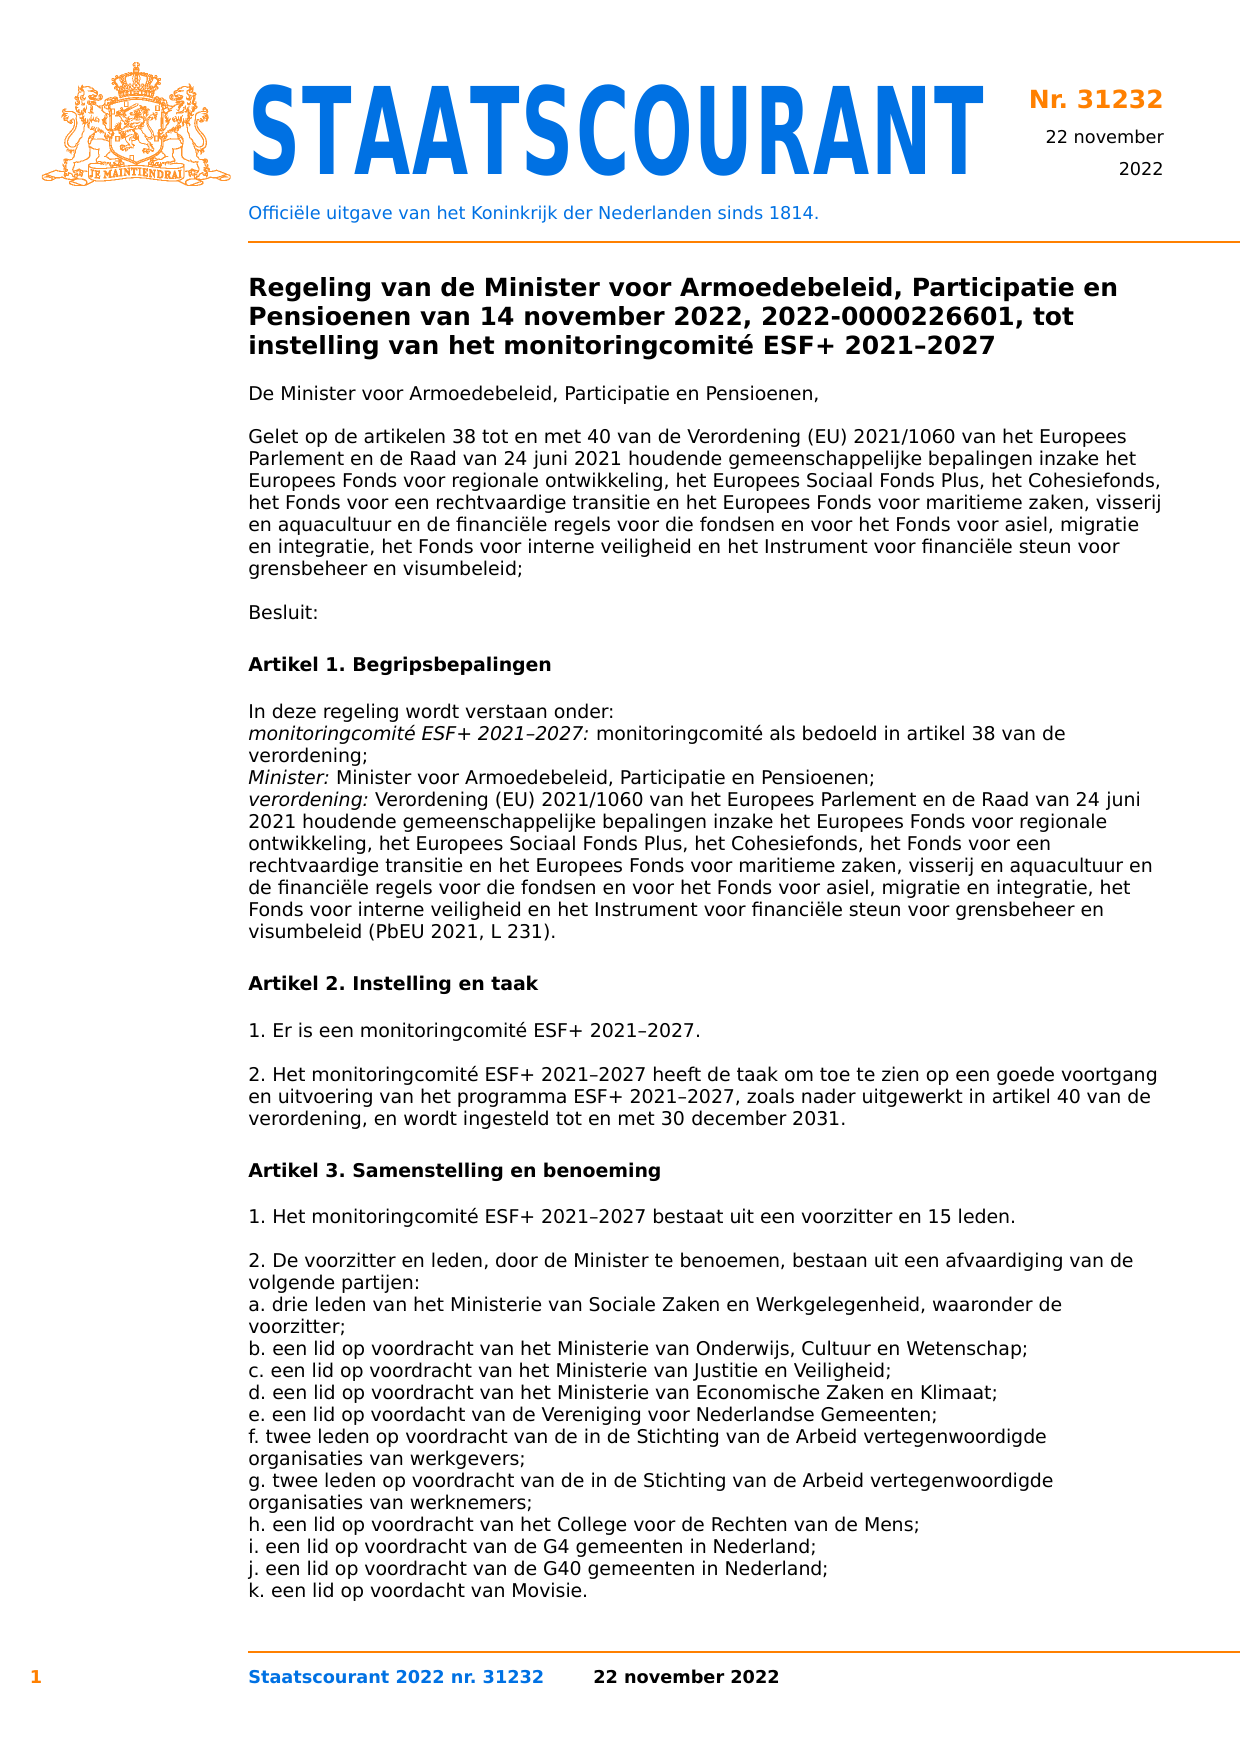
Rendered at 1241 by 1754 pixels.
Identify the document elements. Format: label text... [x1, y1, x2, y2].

text 1. Het monitoringcomité ESF+ 2021–2027 bestaat uit een voorzitter en 15 leden. [248, 1206, 1163, 1228]
text a. drie leden van het Ministerie van Sociale Zaken en Werkgelegenheid, waaronder de voorzitter; [248, 1294, 1163, 1338]
table_cell 22 november [998, 121, 1240, 153]
text Minister: Minister voor Armoedebeleid, Participatie en Pensioenen; [248, 767, 1163, 789]
text De Minister voor Armoedebeleid, Participatie en Pensioenen, [248, 382, 1163, 404]
subtitle Artikel 2. Instelling en taak [248, 973, 1163, 995]
text 1. Er is een monitoringcomité ESF+ 2021–2027. [248, 1020, 1163, 1042]
subtitle Regeling van de Minister voor Armoedebeleid, Participatie en Pensioenen van 14 november 2022, 2022-0000226601, tot instelling van het monitoringcomité ESF+ 2021–2027 [248, 273, 1163, 361]
table_header Nr. 31232 [998, 62, 1240, 121]
text 2. Het monitoringcomité ESF+ 2021–2027 heeft de taak om toe te zien op een goede voortgang en uitvoering van het programma ESF+ 2021–2027, zoals nader uitgewerkt in artikel 40 van de verordening, en wordt ingesteld tot en met 30 december 2031. [248, 1063, 1163, 1129]
text e. een lid op voordacht van de Vereniging voor Nederlandse Gemeenten; [248, 1404, 1163, 1426]
text verordening: Verordening (EU) 2021/1060 van het Europees Parlement en de Raad van 24 juni 2021 houdende gemeenschappelijke bepalingen inzake het Europees Fonds voor regionale ontwikkeling, het Europees Sociaal Fonds Plus, het Cohesiefonds, het Fonds voor een rechtvaardige transitie en het Europees Fonds voor maritieme zaken, visserij en aquacultuur en de financiële regels voor die fondsen en voor het Fonds voor asiel, migratie en integratie, het Fonds voor interne veiligheid en het Instrument voor financiële steun voor grensbeheer en visumbeleid (PbEU 2021, L 231). [248, 789, 1163, 943]
text Besluit: [248, 602, 1163, 624]
text i. een lid op voordracht van de G4 gemeenten in Nederland; [248, 1536, 1163, 1558]
text j. een lid op voordracht van de G40 gemeenten in Nederland; [248, 1558, 1163, 1580]
text In deze regeling wordt verstaan onder: [248, 701, 1163, 723]
table_header [25, 62, 248, 241]
text 2. De voorzitter en leden, door de Minister te benoemen, bestaan uit een afvaardiging van de volgende partijen: [248, 1250, 1163, 1294]
text d. een lid op voordracht van het Ministerie van Economische Zaken en Klimaat; [248, 1382, 1163, 1404]
text g. twee leden op voordracht van de in de Stichting van de Arbeid vertegenwoordigde organisaties van werknemers; [248, 1470, 1163, 1514]
subtitle Artikel 1. Begripsbepalingen [248, 654, 1163, 676]
text c. een lid op voordracht van het Ministerie van Justitie en Veiligheid; [248, 1360, 1163, 1382]
table_header STAATSCOURANT [248, 62, 998, 203]
text b. een lid op voordracht van het Ministerie van Onderwijs, Cultuur en Wetenschap; [248, 1338, 1163, 1360]
text f. twee leden op voordracht van de in de Stichting van de Arbeid vertegenwoordigde organisaties van werkgevers; [248, 1426, 1163, 1470]
text monitoringcomité ESF+ 2021–2027: monitoringcomité als bedoeld in artikel 38 van de verordening; [248, 723, 1163, 767]
table_cell 2022 [998, 153, 1240, 203]
subtitle Artikel 3. Samenstelling en benoeming [248, 1159, 1163, 1181]
text k. een lid op voordacht van Movisie. [248, 1580, 1163, 1602]
text Gelet op de artikelen 38 tot en met 40 van de Verordening (EU) 2021/1060 van het Europees Parlement en de Raad van 24 juni 2021 houdende gemeenschappelijke bepalingen inzake het Europees Fonds voor regionale ontwikkeling, het Europees Sociaal Fonds Plus, het Cohesiefonds, het Fonds voor een rechtvaardige transitie en het Europees Fonds voor maritieme zaken, visserij en aquacultuur en de financiële regels voor die fondsen en voor het Fonds voor asiel, migratie en integratie, het Fonds voor interne veiligheid en het Instrument voor financiële steun voor grensbeheer en visumbeleid; [248, 426, 1163, 580]
table_cell Officiële uitgave van het Koninkrijk der Nederlanden sinds 1814. [248, 203, 1240, 241]
text h. een lid op voordracht van het College voor de Rechten van de Mens; [248, 1514, 1163, 1536]
picture [41, 62, 231, 186]
